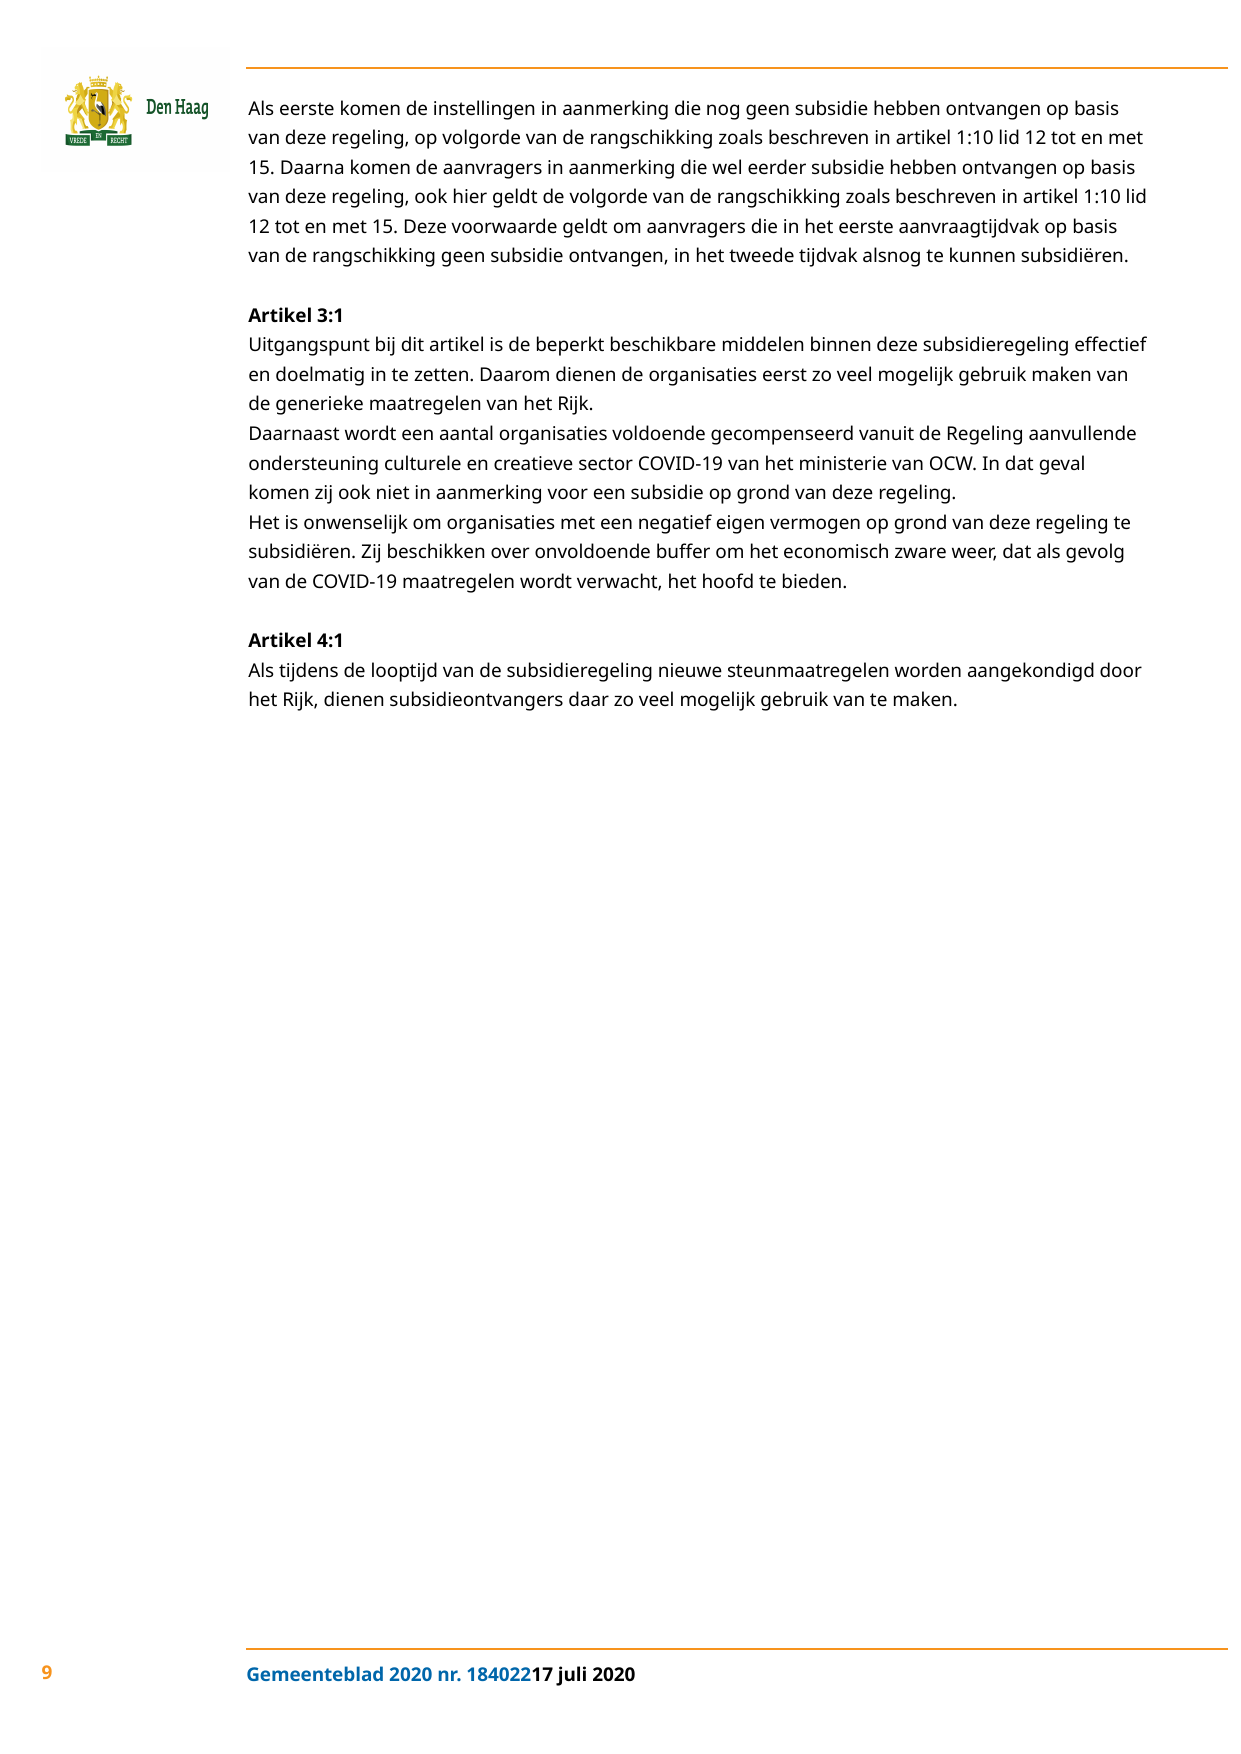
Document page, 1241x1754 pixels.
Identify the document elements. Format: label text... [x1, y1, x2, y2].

text Daarnaast wordt een aantal organisaties voldoende gecompenseerd vanuit de Regeling aanvullende ondersteuning culturele en creatieve sector COVID-19 van het ministerie van OCW. In dat geval komen zij ook niet in aanmerking voor een subsidie op grond van deze regeling. [248, 420, 1152, 505]
text Artikel 4:1 [248, 627, 1152, 653]
text Artikel 3:1 [248, 302, 1152, 328]
text Het is onwenselijk om organisaties met een negatief eigen vermogen op grond van deze regeling te subsidiëren. Zij beschikken over onvoldoende buffer om het economisch zware weer, dat als gevolg van de COVID-19 maatregelen wordt verwacht, het hoofd te bieden. [248, 509, 1152, 594]
text Uitgangspunt bij dit artikel is de beperkt beschikbare middelen binnen deze subsidieregeling effectief en doelmatig in te zetten. Daarom dienen de organisaties eerst zo veel mogelijk gebruik maken van de generieke maatregelen van het Rijk. [248, 331, 1152, 416]
picture [41, 47, 231, 172]
text Als eerste komen de instellingen in aanmerking die nog geen subsidie hebben ontvangen op basis van deze regeling, op volgorde van de rangschikking zoals beschreven in artikel 1:10 lid 12 tot en met 15. Daarna komen de aanvragers in aanmerking die wel eerder subsidie hebben ontvangen op basis van deze regeling, ook hier geldt de volgorde van de rangschikking zoals beschreven in artikel 1:10 lid 12 tot en met 15. Deze voorwaarde geldt om aanvragers die in het eerste aanvraagtijdvak op basis van de rangschikking geen subsidie ontvangen, in het tweede tijdvak alsnog te kunnen subsidiëren. [248, 95, 1152, 268]
text Als tijdens de looptijd van de subsidieregeling nieuwe steunmaatregelen worden aangekondigd door het Rijk, dienen subsidieontvangers daar zo veel mogelijk gebruik van te maken. [248, 657, 1152, 712]
